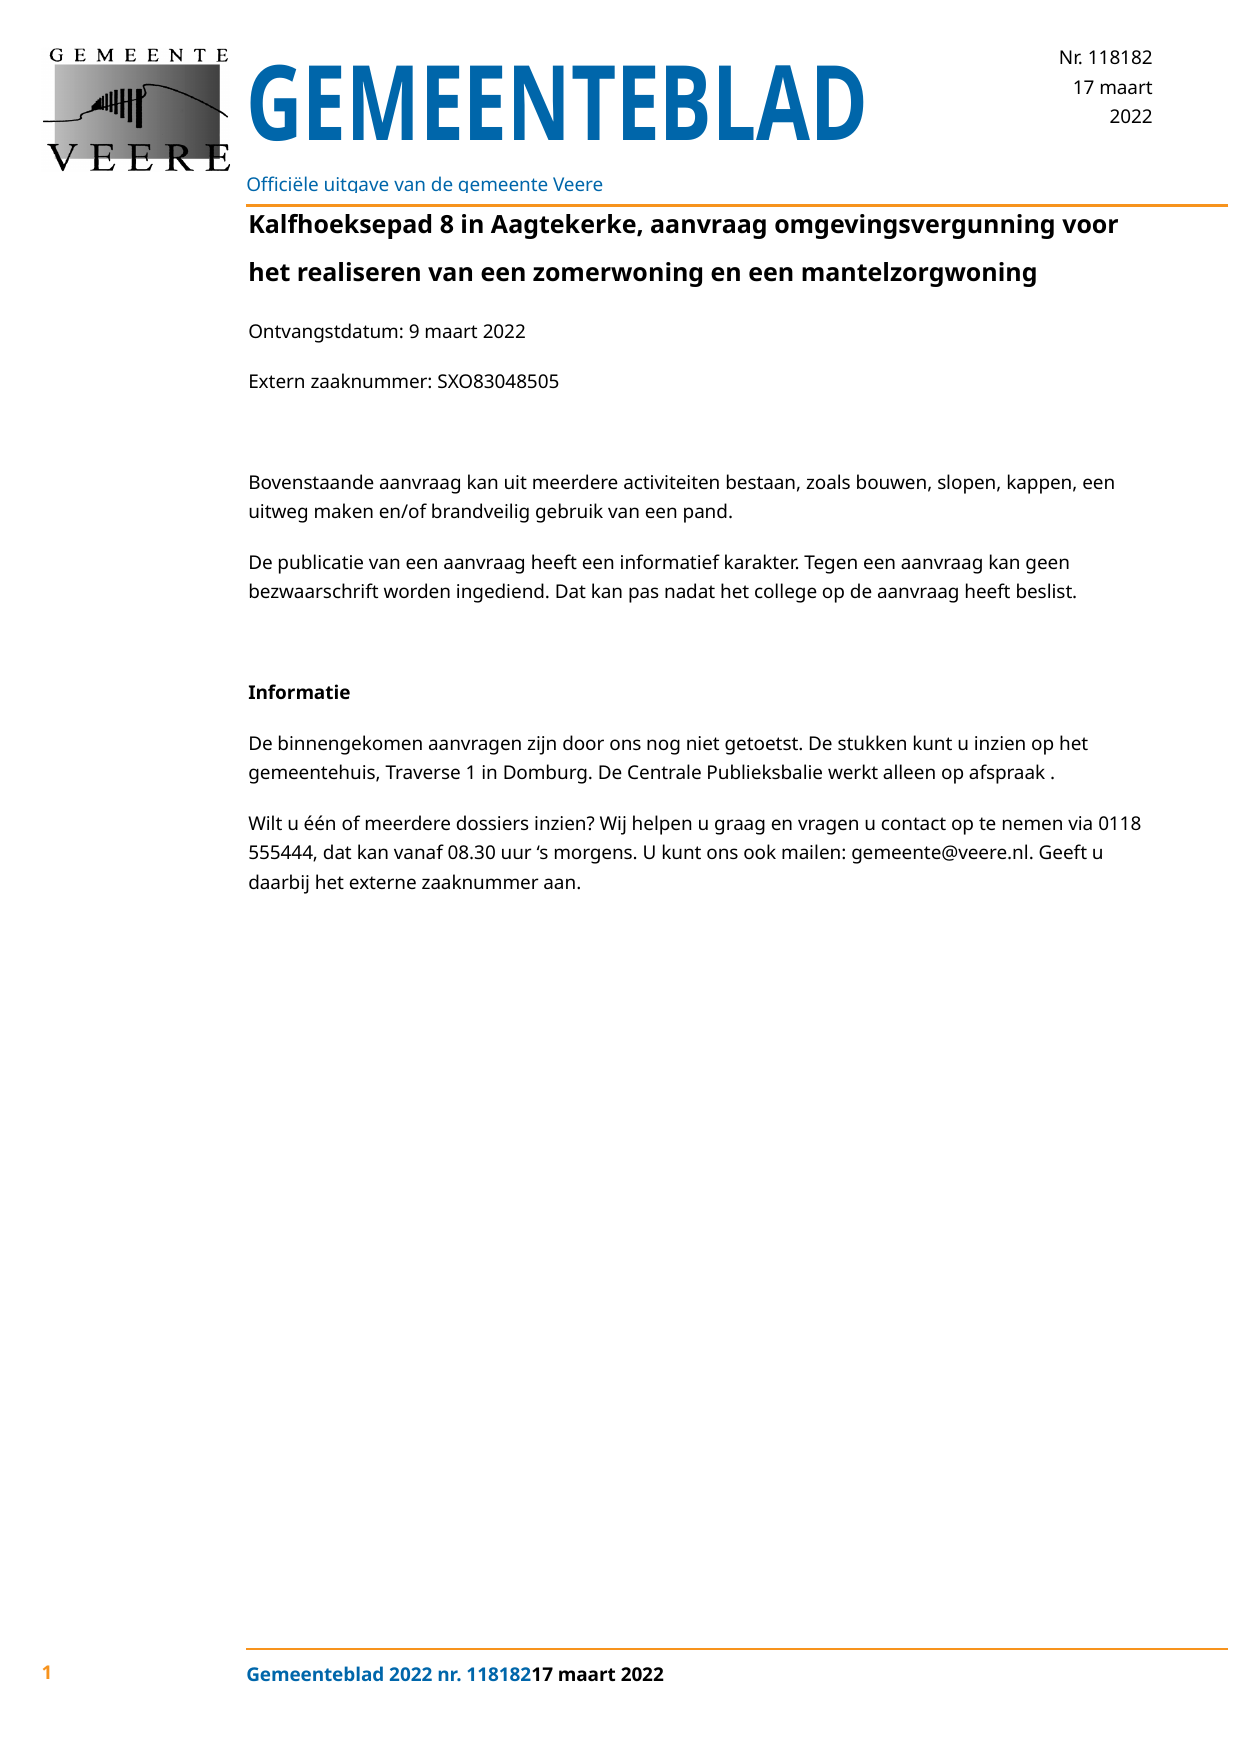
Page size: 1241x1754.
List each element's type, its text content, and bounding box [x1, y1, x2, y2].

text Informatie [248, 679, 1152, 705]
text Bovenstaande aanvraag kan uit meerdere activiteiten bestaan, zoals bouwen, slopen, kappen, een uitweg maken en/of brandveilig gebruik van een pand. [248, 469, 1152, 524]
text De binnengekomen aanvragen zijn door ons nog niet getoetst. De stukken kunt u inzien op het gemeentehuis, Traverse 1 in Domburg. De Centrale Publieksbalie werkt alleen op afspraak . [248, 730, 1152, 785]
text De publicatie van een aanvraag heeft een informatief karakter. Tegen een aanvraag kan geen bezwaarschrift worden ingediend. Dat kan pas nadat het college op de aanvraag heeft beslist. [248, 549, 1152, 604]
text Wilt u één of meerdere dossiers inzien? Wij helpen u graag en vragen u contact op te nemen via 0118 555444, dat kan vanaf 08.30 uur ‘s morgens. U kunt ons ook mailen: gemeente@veere.nl. Geeft u daarbij het externe zaaknummer aan. [248, 810, 1152, 895]
text Extern zaaknummer: SXO83048505 [248, 368, 1152, 394]
picture [41, 47, 231, 172]
text Kalfhoeksepad 8 in Aagtekerke, aanvraag omgevingsvergunning voor het realiseren van een zomerwoning en een mantelzorgwoning [248, 207, 1152, 288]
text Ontvangstdatum: 9 maart 2022 [248, 318, 1152, 344]
